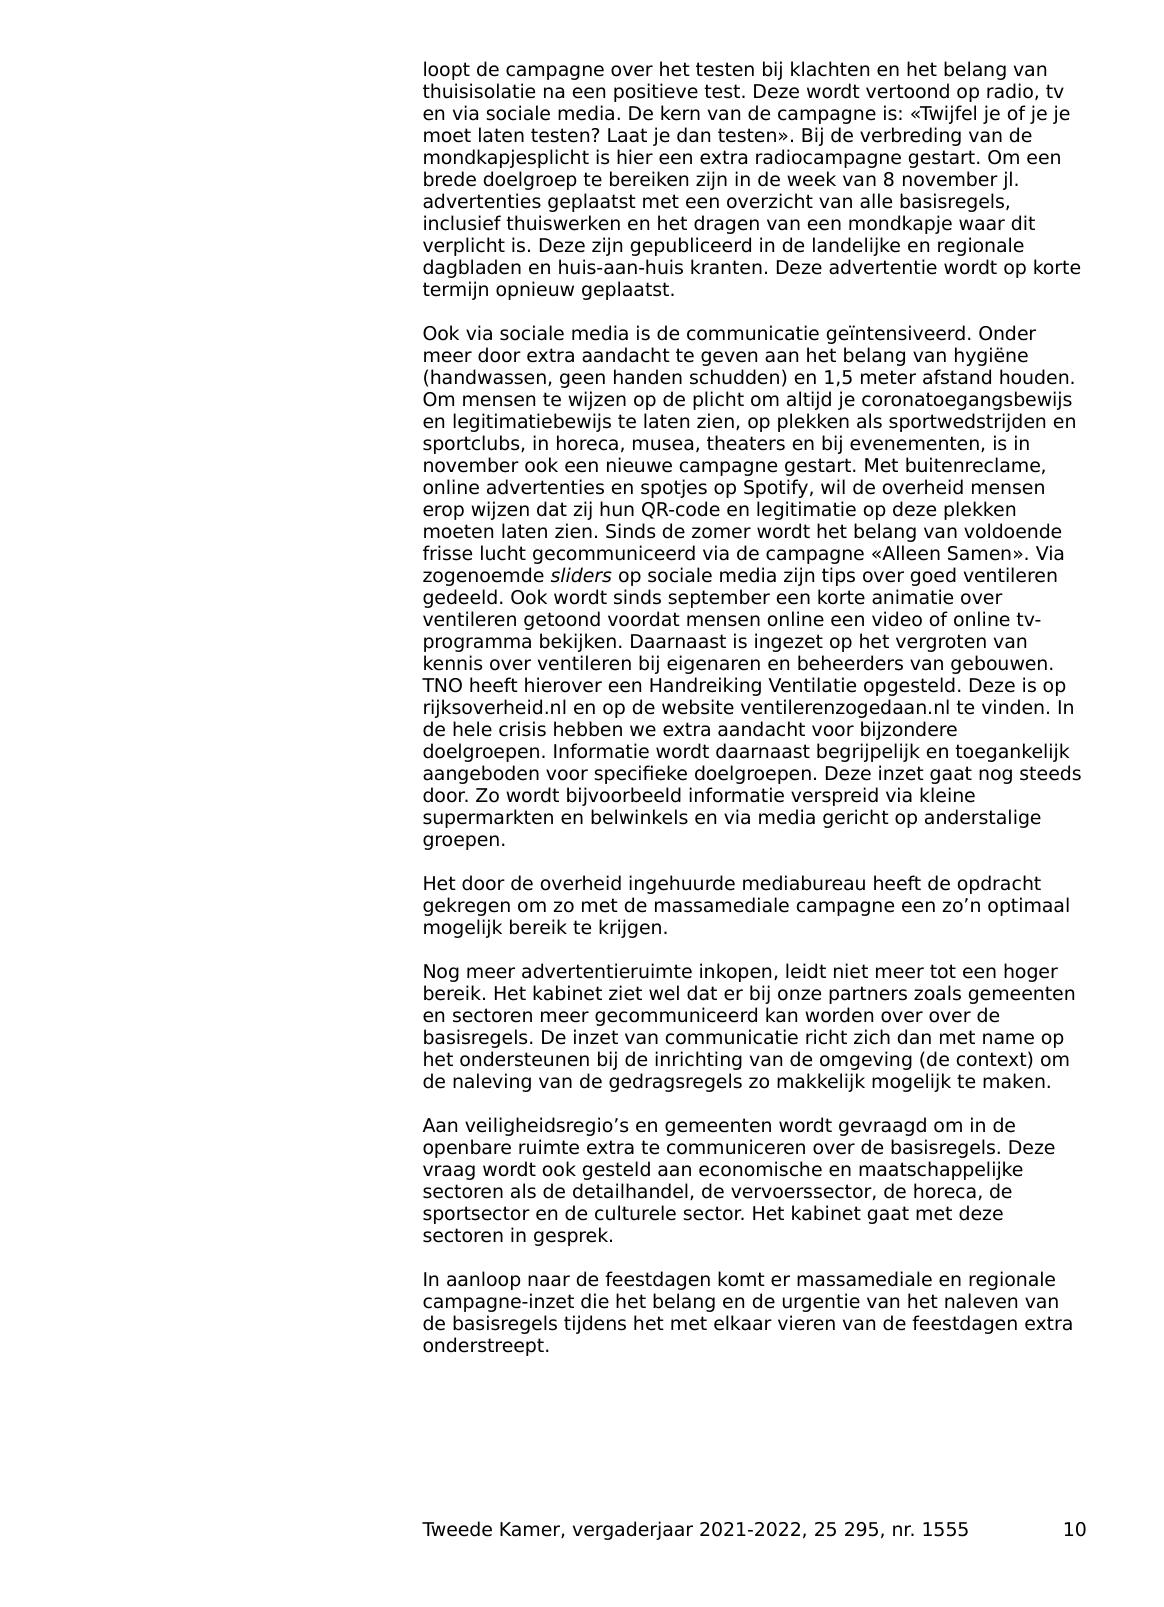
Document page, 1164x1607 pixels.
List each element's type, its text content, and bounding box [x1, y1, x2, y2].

text Nog meer advertentieruimte inkopen, leidt niet meer tot een hoger bereik. Het kabinet ziet wel dat er bij onze partners zoals gemeenten en sectoren meer gecommuniceerd kan worden over over de basisregels. De inzet van communicatie richt zich dan met name op het ondersteunen bij de inrichting van de omgeving (de context) om de naleving van de gedragsregels zo makkelijk mogelijk te maken. [422, 961, 1087, 1093]
text Ook via sociale media is de communicatie geïntensiveerd. Onder meer door extra aandacht te geven aan het belang van hygiëne (handwassen, geen handen schudden) en 1,5 meter afstand houden. Om mensen te wijzen op de plicht om altijd je coronatoegangsbewijs en legitimatiebewijs te laten zien, op plekken als sportwedstrijden en sportclubs, in horeca, musea, theaters en bij evenementen, is in november ook een nieuwe campagne gestart. Met buitenreclame, online advertenties en spotjes op Spotify, wil de overheid mensen erop wijzen dat zij hun QR-code en legitimatie op deze plekken moeten laten zien. Sinds de zomer wordt het belang van voldoende frisse lucht gecommuniceerd via de campagne «Alleen Samen». Via zogenoemde sliders op sociale media zijn tips over goed ventileren gedeeld. Ook wordt sinds september een korte animatie over ventileren getoond voordat mensen online een video of online tv-programma bekijken. Daarnaast is ingezet op het vergroten van kennis over ventileren bij eigenaren en beheerders van gebouwen. TNO heeft hierover een Handreiking Ventilatie opgesteld. Deze is op rijksoverheid.nl en op de website ventilerenzogedaan.nl te vinden. In de hele crisis hebben we extra aandacht voor bijzondere doelgroepen. Informatie wordt daarnaast begrijpelijk en toegankelijk aangeboden voor specifieke doelgroepen. Deze inzet gaat nog steeds door. Zo wordt bijvoorbeeld informatie verspreid via kleine supermarkten en belwinkels en via media gericht op anderstalige groepen. [422, 323, 1087, 851]
text Het door de overheid ingehuurde mediabureau heeft de opdracht gekregen om zo met de massamediale campagne een zo’n optimaal mogelijk bereik te krijgen. [422, 873, 1087, 939]
text loopt de campagne over het testen bij klachten en het belang van thuisisolatie na een positieve test. Deze wordt vertoond op radio, tv en via sociale media. De kern van de campagne is: «Twijfel je of je je moet laten testen? Laat je dan testen». Bij de verbreding van de mondkapjesplicht is hier een extra radiocampagne gestart. Om een brede doelgroep te bereiken zijn in de week van 8 november jl. advertenties geplaatst met een overzicht van alle basisregels, inclusief thuiswerken en het dragen van een mondkapje waar dit verplicht is. Deze zijn gepubliceerd in de landelijke en regionale dagbladen en huis-aan-huis kranten. Deze advertentie wordt op korte termijn opnieuw geplaatst. [422, 59, 1087, 301]
text Aan veiligheidsregio’s en gemeenten wordt gevraagd om in de openbare ruimte extra te communiceren over de basisregels. Deze vraag wordt ook gesteld aan economische en maatschappelijke sectoren als de detailhandel, de vervoerssector, de horeca, de sportsector en de culturele sector. Het kabinet gaat met deze sectoren in gesprek. [422, 1115, 1087, 1247]
text In aanloop naar de feestdagen komt er massamediale en regionale campagne-inzet die het belang en de urgentie van het naleven van de basisregels tijdens het met elkaar vieren van de feestdagen extra onderstreept. [422, 1269, 1087, 1357]
